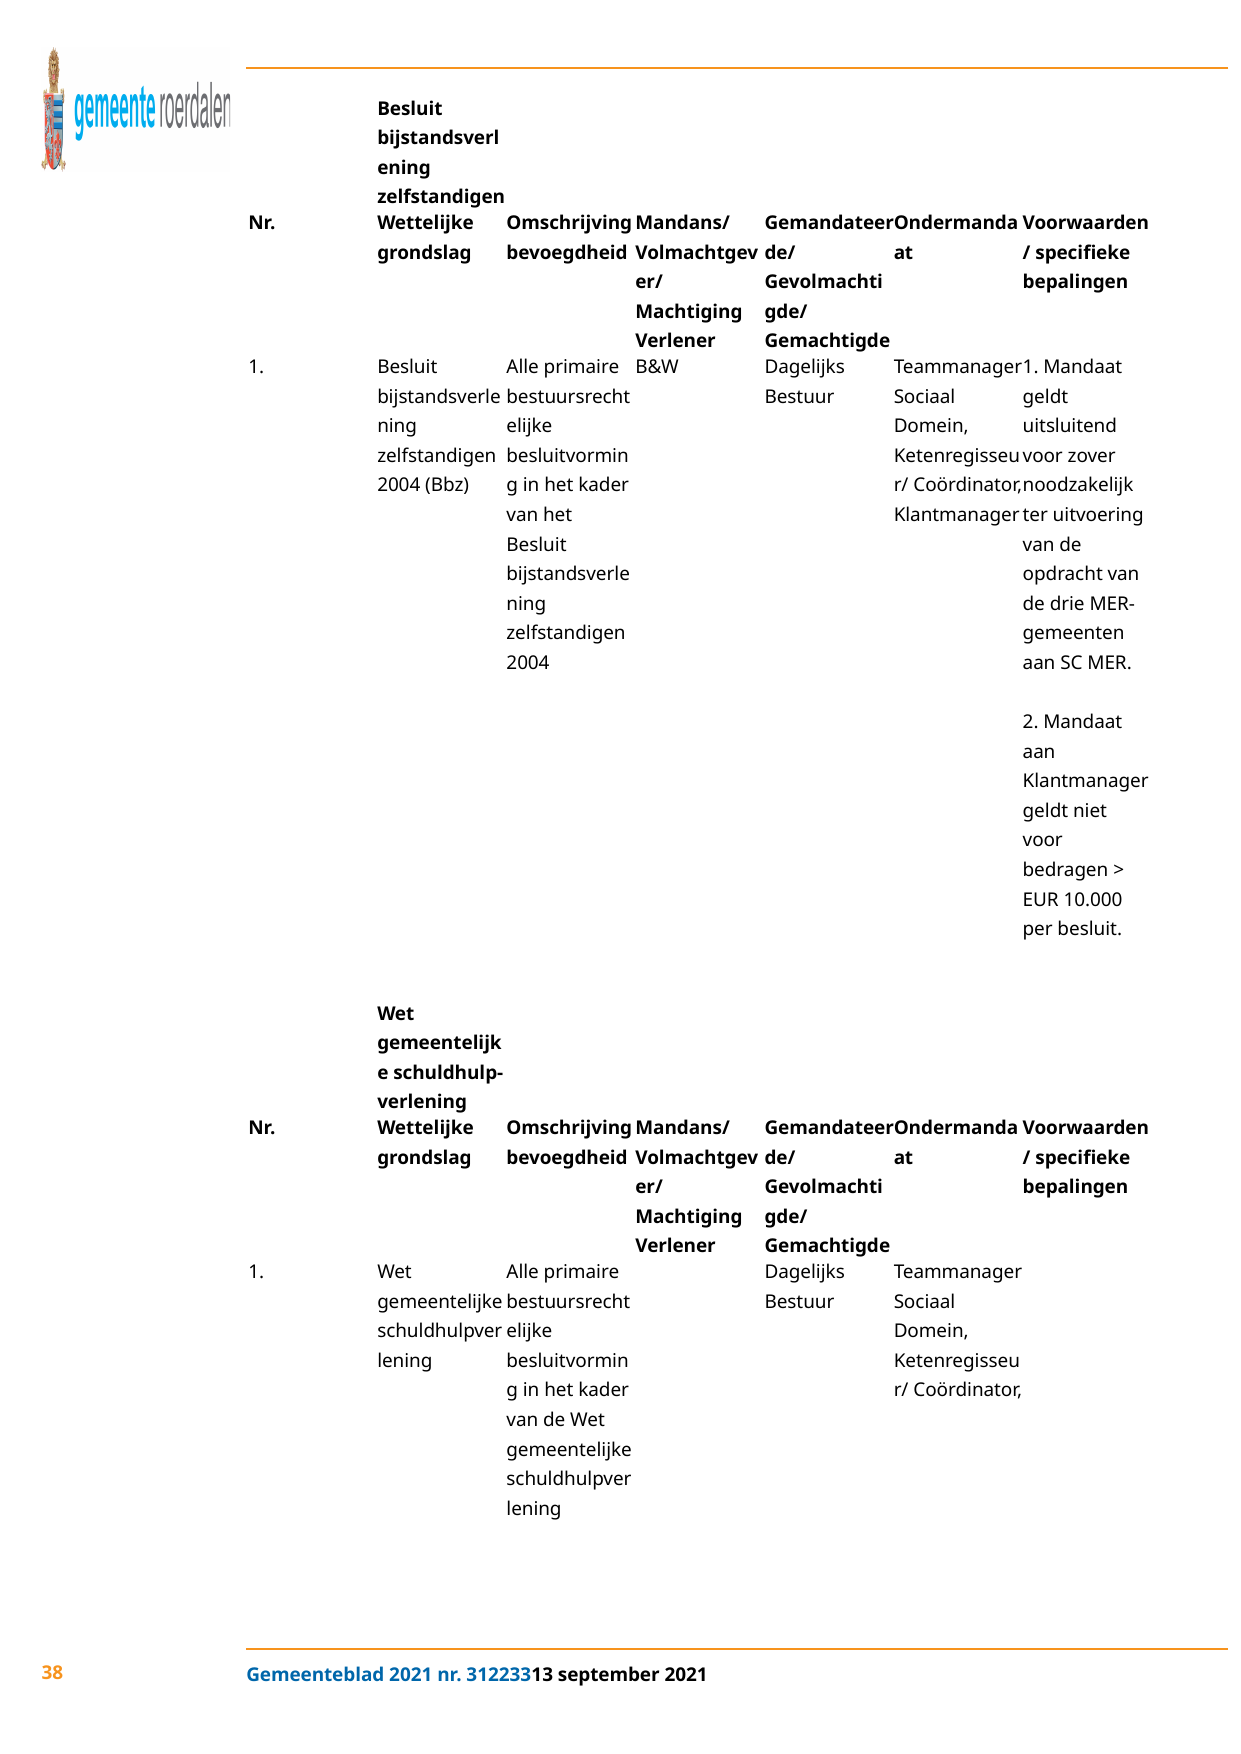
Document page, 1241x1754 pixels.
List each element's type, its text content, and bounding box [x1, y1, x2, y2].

table_cell Besluit bijstandsverlening zelfstandigen 2004 (Bbz) [377, 353, 506, 941]
table_header [635, 1000, 764, 1114]
table_cell Wet gemeentelijke schuldhulpverlening [377, 1258, 506, 1521]
table_header [506, 95, 635, 209]
table_cell Nr. [248, 209, 377, 353]
table_cell [248, 1521, 377, 1546]
table_header Wet gemeentelijke schuldhulp- verlening [377, 1000, 506, 1114]
table_cell Wettelijke grondslag [377, 1114, 506, 1258]
table_cell Gemandateerde/ Gevolmachtigde/ Gemachtigde [764, 209, 893, 353]
table_cell B&W [635, 353, 764, 941]
table_header [764, 95, 893, 209]
table_cell Dagelijks Bestuur [764, 1258, 893, 1521]
table_header [894, 95, 1022, 209]
table_cell 1. [248, 353, 377, 941]
picture [41, 47, 231, 172]
table_cell [1023, 1258, 1152, 1521]
table_header [635, 95, 764, 209]
table_header [764, 1000, 893, 1114]
table_cell Voorwaarden / specifieke bepalingen [1023, 209, 1152, 353]
table_cell Ondermandaat [894, 209, 1022, 353]
table_header [248, 1000, 377, 1114]
table_cell Mandans/ Volmachtgever/ Machtiging Verlener [635, 1114, 764, 1258]
table_cell Wettelijke grondslag [377, 209, 506, 353]
table_cell Ondermandaat [894, 1114, 1022, 1258]
table_cell Gemandateerde/ Gevolmachtigde/ Gemachtigde [764, 1114, 893, 1258]
table_header [506, 1000, 635, 1114]
table_cell Dagelijks Bestuur [764, 353, 893, 941]
table_cell Voorwaarden / specifieke bepalingen [1023, 1114, 1152, 1258]
table_cell 1. Mandaat geldt uitsluitend voor zover noodzakelijk ter uitvoering van de opdracht van de drie MER-gemeenten aan SC MER. 2. Mandaat aan Klantmanager geldt niet voor bedragen > EUR 10.000 per besluit. [1023, 353, 1152, 941]
table_cell Nr. [248, 1114, 377, 1258]
table_cell Omschrijving bevoegdheid [506, 1114, 635, 1258]
table_header [1023, 95, 1152, 209]
table_header [894, 1000, 1022, 1114]
table_cell Alle primaire bestuursrechtelijke besluitvorming in het kader van het Besluit bijstandsverlening zelfstandigen 2004 [506, 353, 635, 941]
table_header [1023, 1000, 1152, 1114]
table_cell Teammanager Sociaal Domein, Ketenregisseur/ Coördinator, Klantmanager [894, 353, 1022, 941]
table_cell Omschrijving bevoegdheid [506, 209, 635, 353]
table_cell [635, 1258, 764, 1521]
table_cell Teammanager Sociaal Domein, Ketenregisseur/ Coördinator, [894, 1258, 1022, 1521]
table_cell Alle primaire bestuursrechtelijke besluitvorming in het kader van de Wet gemeentelijke schuldhulpverlening [506, 1258, 635, 1521]
table_cell Mandans/ Volmachtgever/ Machtiging Verlener [635, 209, 764, 353]
table_cell [248, 941, 377, 967]
table_header Besluit bijstandsverlening zelfstandigen [377, 95, 506, 209]
table_header [248, 95, 377, 209]
table_cell 1. [248, 1258, 377, 1521]
